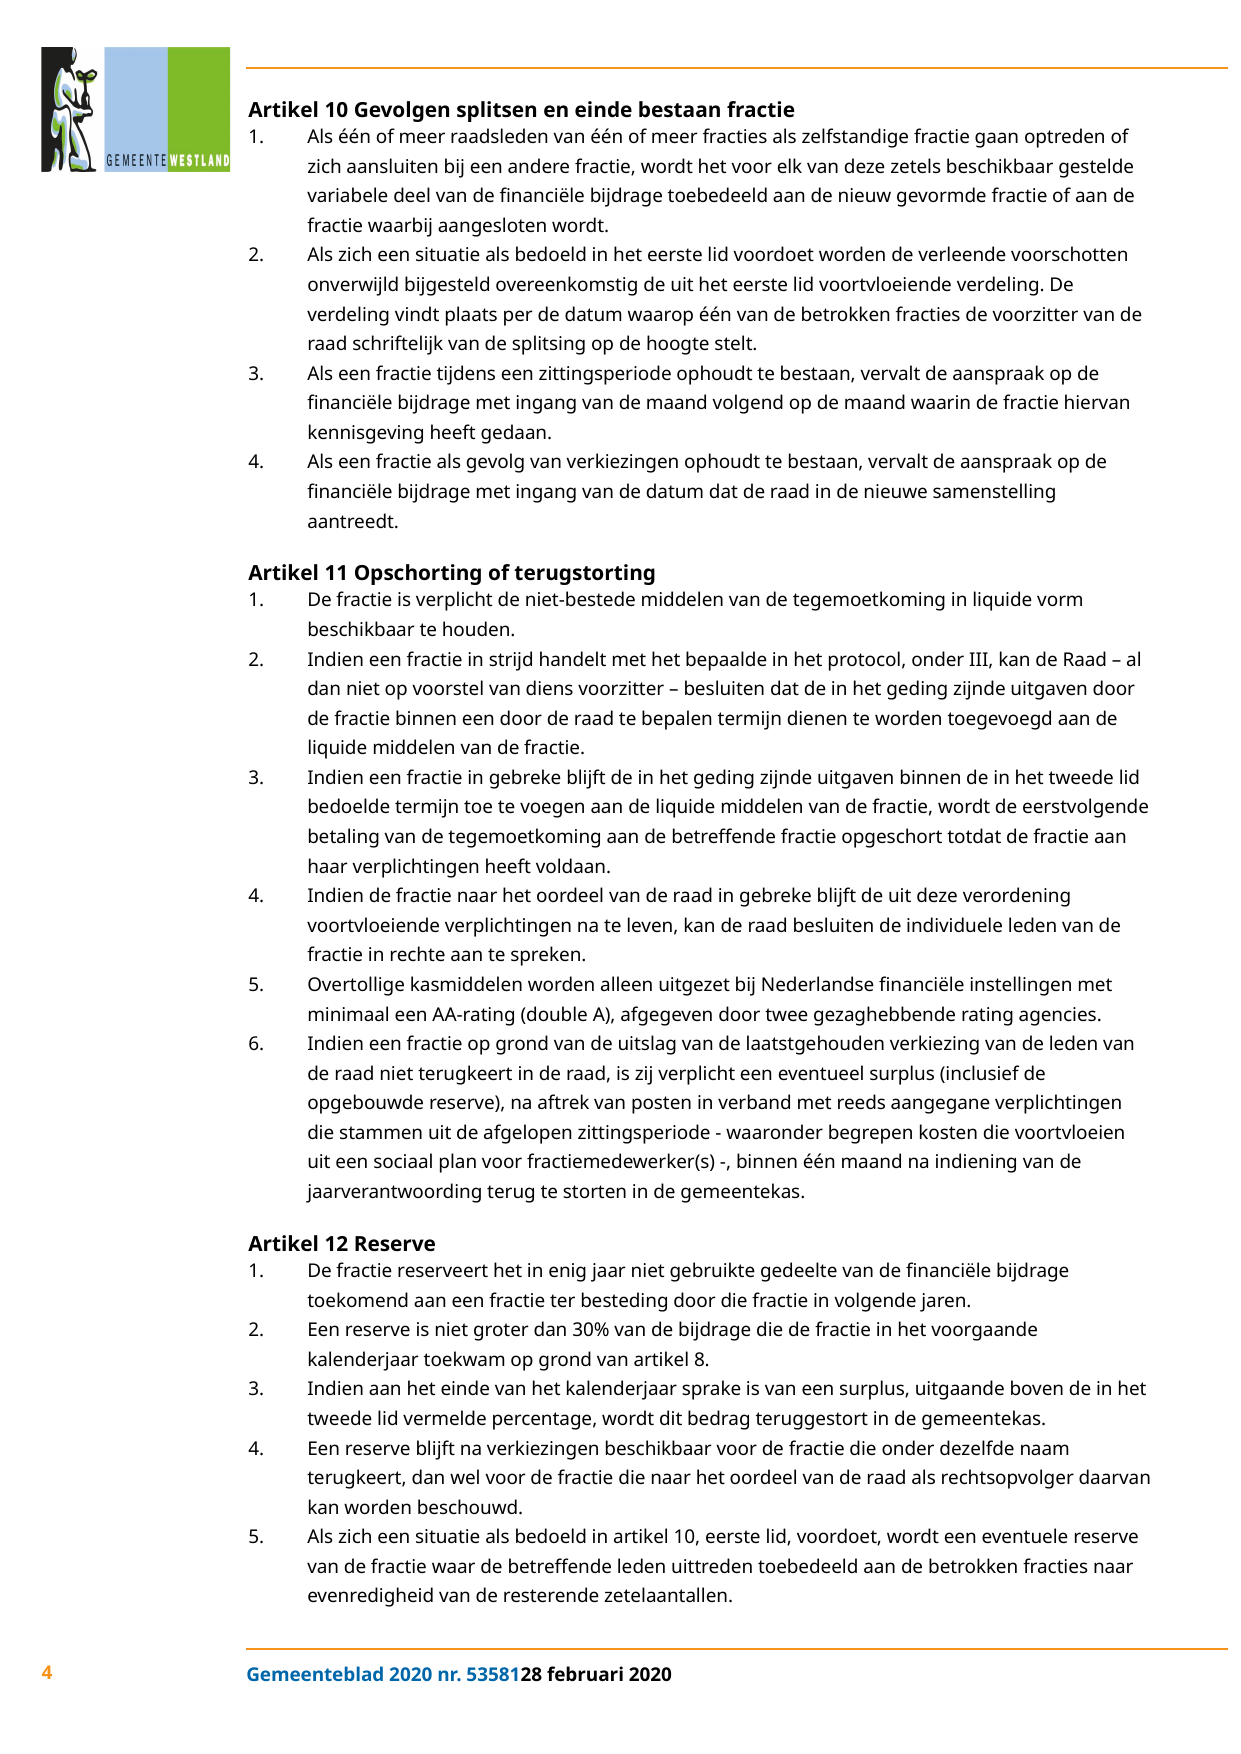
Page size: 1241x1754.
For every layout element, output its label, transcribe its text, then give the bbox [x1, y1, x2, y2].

list Indien een fractie in gebreke blijft de in het geding zijnde uitgaven binnen de in het tweede lid bedoelde termijn toe te voegen aan de liquide middelen van de fractie, wordt de eerstvolgende betaling van de tegemoetkoming aan de betreffende fractie opgeschort totdat de fractie aan haar verplichtingen heeft voldaan. [248, 764, 1152, 879]
list Als een fractie als gevolg van verkiezingen ophoudt te bestaan, vervalt de aanspraak op de financiële bijdrage met ingang van de datum dat de raad in de nieuwe samenstelling aantreedt. [248, 449, 1152, 533]
list Als één of meer raadsleden van één of meer fracties als zelfstandige fractie gaan optreden of zich aansluiten bij een andere fractie, wordt het voor elk van deze zetels beschikbaar gestelde variabele deel van de financiële bijdrage toebedeeld aan de nieuw gevormde fractie of aan de fractie waarbij aangesloten wordt. [248, 123, 1152, 238]
list Een reserve blijft na verkiezingen beschikbaar voor de fractie die onder dezelfde naam terugkeert, dan wel voor de fractie die naar het oordeel van de raad als rechtsopvolger daarvan kan worden beschouwd. [248, 1435, 1152, 1519]
list Indien aan het einde van het kalenderjaar sprake is van een surplus, uitgaande boven de in het tweede lid vermelde percentage, wordt dit bedrag teruggestort in de gemeentekas. [248, 1376, 1152, 1431]
list Als zich een situatie als bedoeld in artikel 10, eerste lid, voordoet, wordt een eventuele reserve van de fractie waar de betreffende leden uittreden toebedeeld aan de betrokken fracties naar evenredigheid van de resterende zetelaantallen. [248, 1523, 1152, 1608]
list Indien een fractie op grond van de uitslag van de laatstgehouden verkiezing van de leden van de raad niet terugkeert in de raad, is zij verplicht een eventueel surplus (inclusief de opgebouwde reserve), na aftrek van posten in verband met reeds aangegane verplichtingen die stammen uit de afgelopen zittingsperiode - waaronder begrepen kosten die voortvloeien uit een sociaal plan voor fractiemedewerker(s) -, binnen één maand na indiening van de jaarverantwoording terug te storten in de gemeentekas. [248, 1030, 1152, 1204]
list Overtollige kasmiddelen worden alleen uitgezet bij Nederlandse financiële instellingen met minimaal een AA-rating (double A), afgegeven door twee gezaghebbende rating agencies. [248, 971, 1152, 1027]
list Als zich een situatie als bedoeld in het eerste lid voordoet worden de verleende voorschotten onverwijld bijgesteld overeenkomstig de uit het eerste lid voortvloeiende verdeling. De verdeling vindt plaats per de datum waarop één van de betrokken fracties de voorzitter van de raad schriftelijk van de splitsing op de hoogte stelt. [248, 242, 1152, 356]
list Indien de fractie naar het oordeel van de raad in gebreke blijft de uit deze verordening voortvloeiende verplichtingen na te leven, kan de raad besluiten de individuele leden van de fractie in rechte aan te spreken. [248, 882, 1152, 967]
list Indien een fractie in strijd handelt met het bepaalde in het protocol, onder III, kan de Raad – al dan niet op voorstel van diens voorzitter – besluiten dat de in het geding zijnde uitgaven door de fractie binnen een door de raad te bepalen termijn dienen te worden toegevoegd aan de liquide middelen van de fractie. [248, 646, 1152, 760]
text Artikel 12 Reserve [248, 1229, 1152, 1257]
picture [41, 47, 231, 172]
list Als een fractie tijdens een zittingsperiode ophoudt te bestaan, vervalt de aanspraak op de financiële bijdrage met ingang van de maand volgend op de maand waarin de fractie hiervan kennisgeving heeft gedaan. [248, 360, 1152, 445]
list De fractie is verplicht de niet-bestede middelen van de tegemoetkoming in liquide vorm beschikbaar te houden. [248, 587, 1152, 642]
text Artikel 11 Opschorting of terugstorting [248, 558, 1152, 587]
list De fractie reserveert het in enig jaar niet gebruikte gedeelte van de financiële bijdrage toekomend aan een fractie ter besteding door die fractie in volgende jaren. [248, 1257, 1152, 1312]
text Artikel 10 Gevolgen splitsen en einde bestaan fractie [248, 95, 1152, 123]
list Een reserve is niet groter dan 30% van de bijdrage die de fractie in het voorgaande kalenderjaar toekwam op grond van artikel 8. [248, 1316, 1152, 1372]
